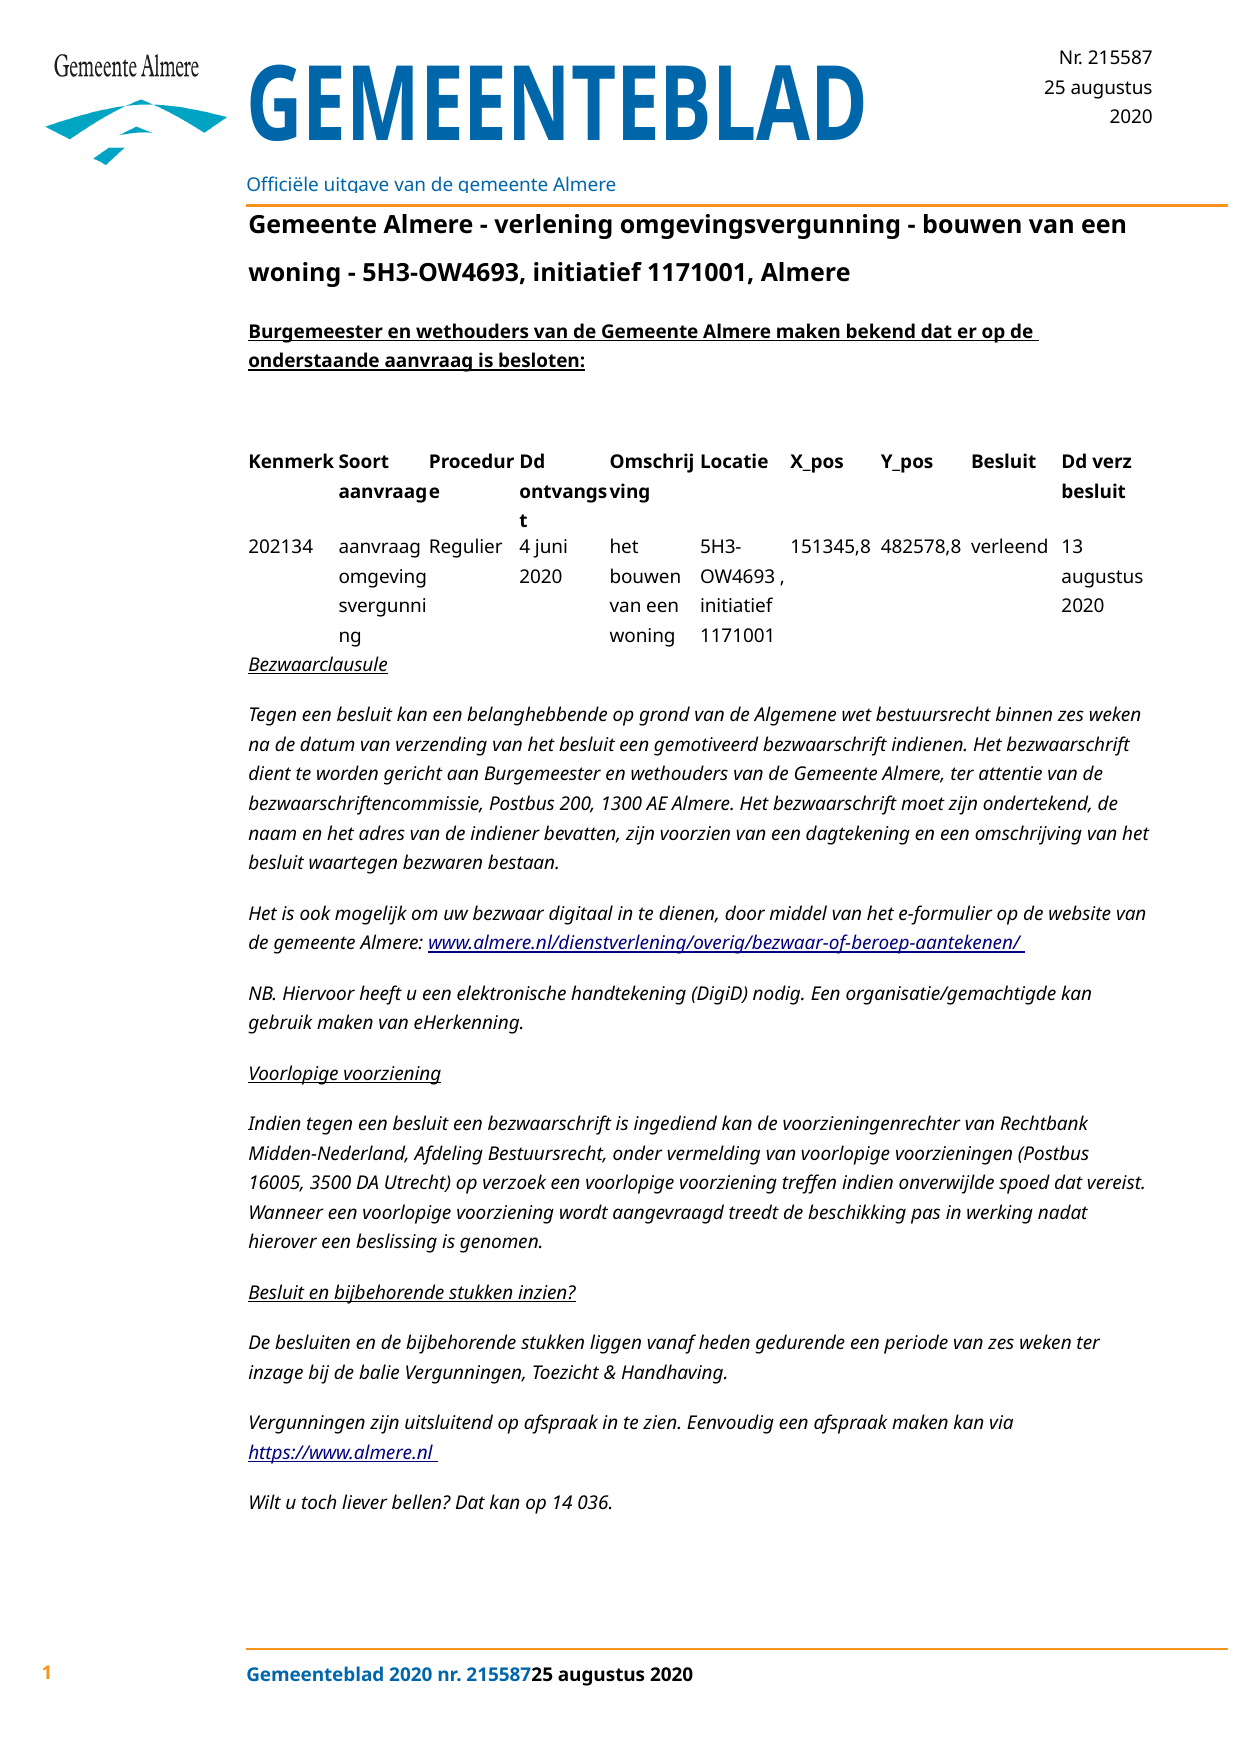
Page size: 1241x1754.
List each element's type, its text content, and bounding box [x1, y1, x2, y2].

table_header Besluit [971, 449, 1061, 533]
table_cell 202134 [248, 533, 338, 648]
table_cell 482578,8 [881, 533, 971, 648]
text Besluit en bijbehorende stukken inzien? [248, 1279, 1152, 1305]
table_header Y_pos [881, 449, 971, 533]
text Gemeente Almere - verlening omgevingsvergunning - bouwen van een woning - 5H3-OW4693, initiatief 1171001, Almere [248, 207, 1152, 288]
text Tegen een besluit kan een belanghebbende op grond van de Algemene wet bestuursrecht binnen zes weken na de datum van verzending van het besluit een gemotiveerd bezwaarschrift indienen. Het bezwaarschrift dient te worden gericht aan Burgemeester en wethouders van de Gemeente Almere, ter attentie van de bezwaarschriftencommissie, Postbus 200, 1300 AE Almere. Het bezwaarschrift moet zijn ondertekend, de naam en het adres van de indiener bevatten, zijn voorzien van een dagtekening en een omschrijving van het besluit waartegen bezwaren bestaan. [248, 701, 1152, 875]
table_cell 13 augustus 2020 [1061, 533, 1152, 648]
table_header Omschrijving [609, 449, 700, 533]
text Indien tegen een besluit een bezwaarschrift is ingediend kan de voorzieningenrechter van Rechtbank Midden-Nederland, Afdeling Bestuursrecht, onder vermelding van voorlopige voorzieningen (Postbus 16005, 3500 DA Utrecht) op verzoek een voorlopige voorziening treffen indien onverwijlde spoed dat vereist. Wanneer een voorlopige voorziening wordt aangevraagd treedt de beschikking pas in werking nadat hierover een beslissing is genomen. [248, 1110, 1152, 1254]
text Bezwaarclausule [248, 651, 1152, 677]
table_header X_pos [790, 449, 881, 533]
table_header Kenmerk [248, 449, 338, 533]
table_header Soort aanvraag [338, 449, 429, 533]
text Voorlopige voorziening [248, 1060, 1152, 1086]
table_cell 151345,8 [790, 533, 881, 648]
text Vergunningen zijn uitsluitend op afspraak in te zien. Eenvoudig een afspraak maken kan via https://www.almere.nl [248, 1409, 1152, 1465]
table_header Locatie [700, 449, 790, 533]
text Burgemeester en wethouders van de Gemeente Almere maken bekend dat er op de onderstaande aanvraag is besloten: [248, 318, 1152, 373]
table_cell 4 juni 2020 [519, 533, 609, 648]
text Het is ook mogelijk om uw bezwaar digitaal in te dienen, door middel van het e-formulier op de website van de gemeente Almere: www.almere.nl/dienstverlening/overig/bezwaar-of-beroep-aantekenen/ [248, 900, 1152, 955]
text De besluiten en de bijbehorende stukken liggen vanaf heden gedurende een periode van zes weken ter inzage bij de balie Vergunningen, Toezicht & Handhaving. [248, 1329, 1152, 1385]
table_header Dd ontvangst [519, 449, 609, 533]
table_cell het bouwen van een woning [609, 533, 700, 648]
table_header Dd verz besluit [1061, 449, 1152, 533]
picture [41, 47, 231, 172]
table_cell verleend [971, 533, 1061, 648]
text Wilt u toch liever bellen? Dat kan op 14 036. [248, 1489, 1152, 1515]
table_header Procedure [429, 449, 519, 533]
table_cell aanvraag omgevingsvergunning [338, 533, 429, 648]
text NB. Hiervoor heeft u een elektronische handtekening (DigiD) nodig. Een organisatie/gemachtigde kan gebruik maken van eHerkenning. [248, 980, 1152, 1035]
table_cell 5H3-OW4693 , initiatief 1171001 [700, 533, 790, 648]
table_cell Regulier [429, 533, 519, 648]
